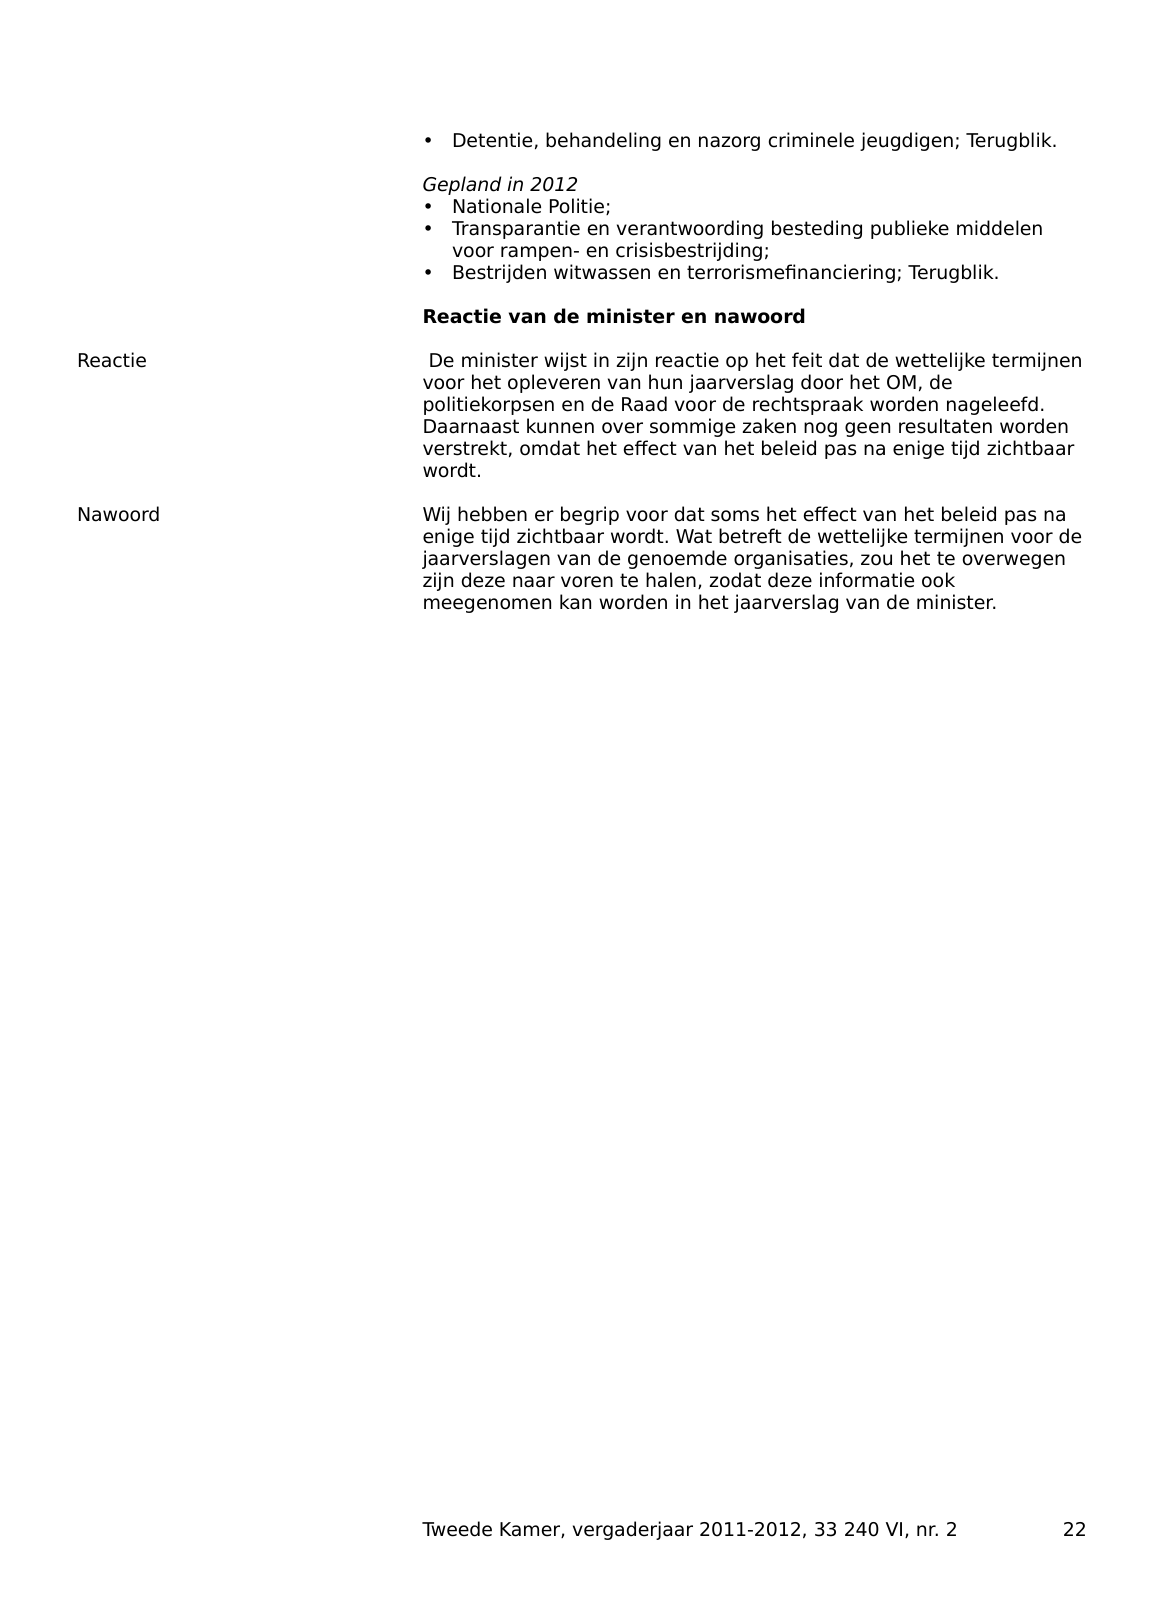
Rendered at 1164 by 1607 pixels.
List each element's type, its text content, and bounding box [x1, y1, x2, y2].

subtitle Gepland in 2012 [422, 174, 1087, 196]
text Reactie [77, 350, 399, 372]
text • Transparantie en verantwoording besteding publieke middelen voor rampen- en crisisbestrijding; [422, 218, 1087, 262]
text Wij hebben er begrip voor dat soms het effect van het beleid pas na enige tijd zichtbaar wordt. Wat betreft de wettelijke termijnen voor de jaarverslagen van de genoemde organisaties, zou het te overwegen zijn deze naar voren te halen, zodat deze informatie ook meegenomen kan worden in het jaarverslag van de minister. [422, 504, 1087, 614]
subtitle Reactie van de minister en nawoord [422, 306, 1087, 328]
text • Bestrijden witwassen en terrorismefinanciering; Terugblik. [422, 262, 1087, 284]
text De minister wijst in zijn reactie op het feit dat de wettelijke termijnen voor het opleveren van hun jaarverslag door het OM, de politiekorpsen en de Raad voor de rechtspraak worden nageleefd. Daarnaast kunnen over sommige zaken nog geen resultaten worden verstrekt, omdat het effect van het beleid pas na enige tijd zichtbaar wordt. [422, 350, 1087, 482]
text • Nationale Politie; [422, 196, 1087, 218]
text • Detentie, behandeling en nazorg criminele jeugdigen; Terugblik. [422, 130, 1087, 152]
text Nawoord [77, 504, 399, 526]
